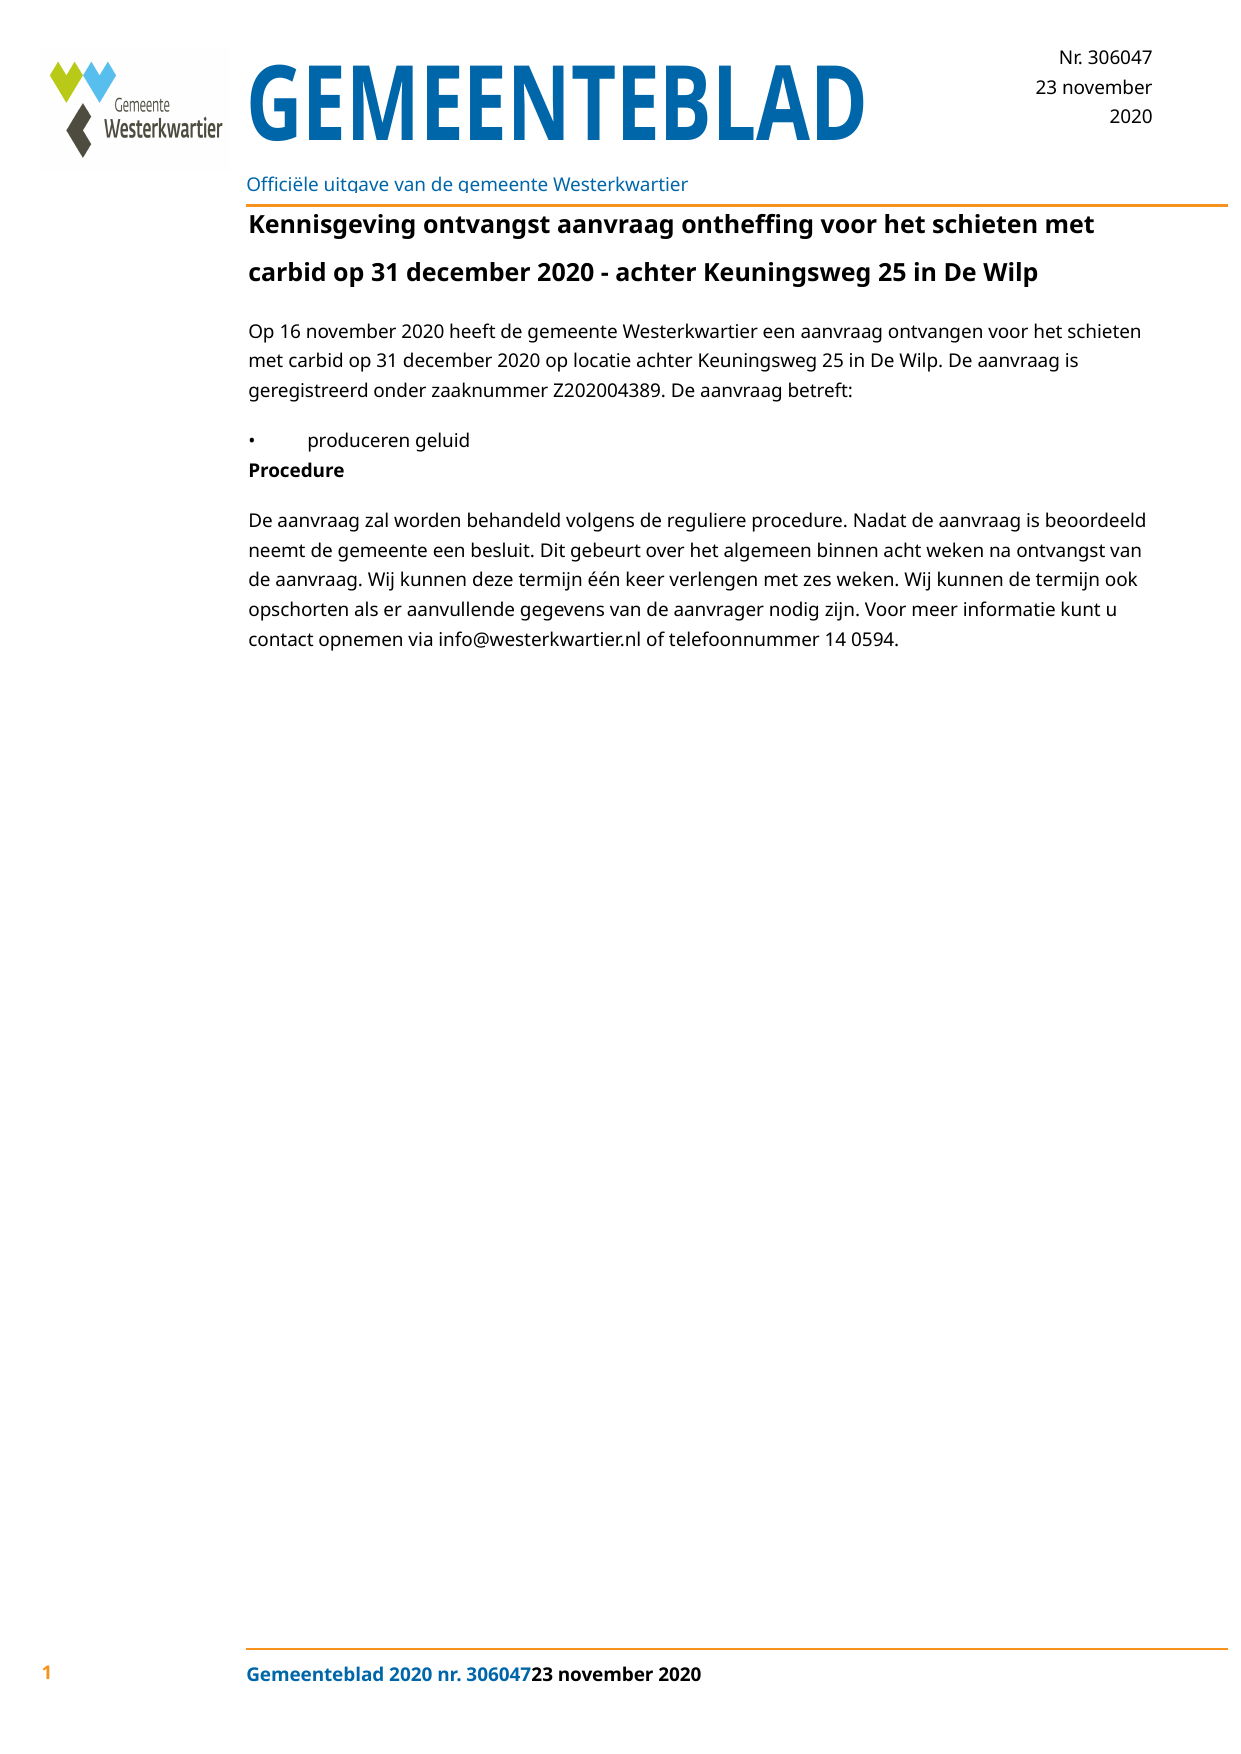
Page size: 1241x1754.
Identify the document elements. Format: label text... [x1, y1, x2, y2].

text De aanvraag zal worden behandeld volgens de reguliere procedure. Nadat de aanvraag is beoordeeld neemt de gemeente een besluit. Dit gebeurt over het algemeen binnen acht weken na ontvangst van de aanvraag. Wij kunnen deze termijn één keer verlengen met zes weken. Wij kunnen de termijn ook opschorten als er aanvullende gegevens van de aanvrager nodig zijn. Voor meer informatie kunt u contact opnemen via info@westerkwartier.nl of telefoonnummer 14 0594. [248, 507, 1152, 652]
text Procedure [248, 457, 1152, 483]
picture [41, 47, 231, 172]
text Kennisgeving ontvangst aanvraag ontheffing voor het schieten met carbid op 31 december 2020 - achter Keuningsweg 25 in De Wilp [248, 207, 1152, 288]
list produceren geluid [248, 427, 1152, 453]
text Op 16 november 2020 heeft de gemeente Westerkwartier een aanvraag ontvangen voor het schieten met carbid op 31 december 2020 op locatie achter Keuningsweg 25 in De Wilp. De aanvraag is geregistreerd onder zaaknummer Z202004389. De aanvraag betreft: [248, 318, 1152, 403]
